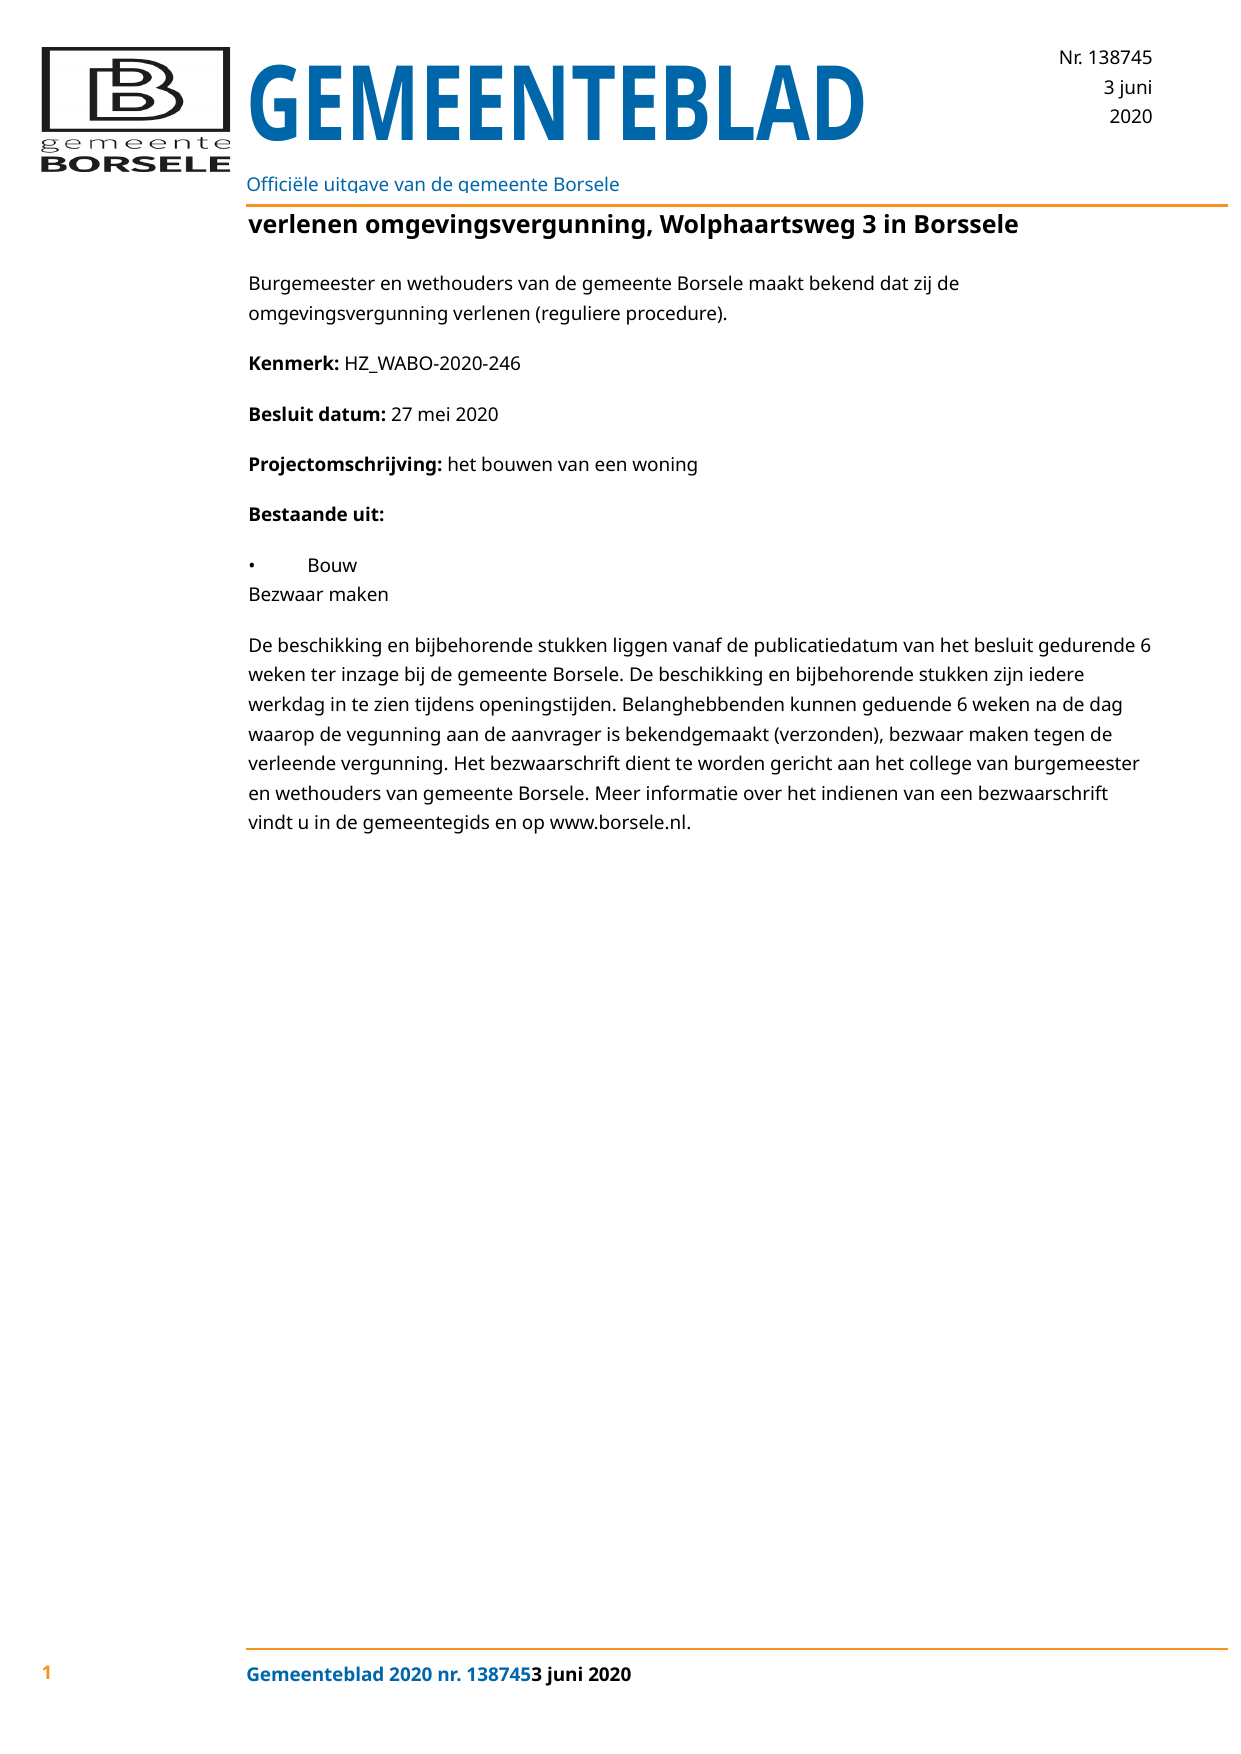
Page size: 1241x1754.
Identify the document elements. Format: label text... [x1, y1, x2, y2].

text verlenen omgevingsvergunning, Wolphaartsweg 3 in Borssele [248, 207, 1152, 241]
text Burgemeester en wethouders van de gemeente Borsele maakt bekend dat zij de omgevingsvergunning verlenen (reguliere procedure). [248, 270, 1152, 326]
text Bestaande uit: [248, 502, 1152, 527]
text De beschikking en bijbehorende stukken liggen vanaf de publicatiedatum van het besluit gedurende 6 weken ter inzage bij de gemeente Borsele. De beschikking en bijbehorende stukken zijn iedere werkdag in te zien tijdens openingstijden. Belanghebbenden kunnen geduende 6 weken na de dag waarop de vegunning aan de aanvrager is bekendgemaakt (verzonden), bezwaar maken tegen de verleende vergunning. Het bezwaarschrift dient te worden gericht aan het college van burgemeester en wethouders van gemeente Borsele. Meer informatie over het indienen van een bezwaarschrift vindt u in de gemeentegids en op www.borsele.nl. [248, 632, 1152, 835]
picture [41, 47, 231, 172]
text Bezwaar maken [248, 582, 1152, 607]
text Kenmerk: HZ_WABO-2020-246 [248, 350, 1152, 376]
text Projectomschrijving: het bouwen van een woning [248, 451, 1152, 477]
list Bouw [248, 552, 1152, 578]
text Besluit datum: 27 mei 2020 [248, 401, 1152, 426]
